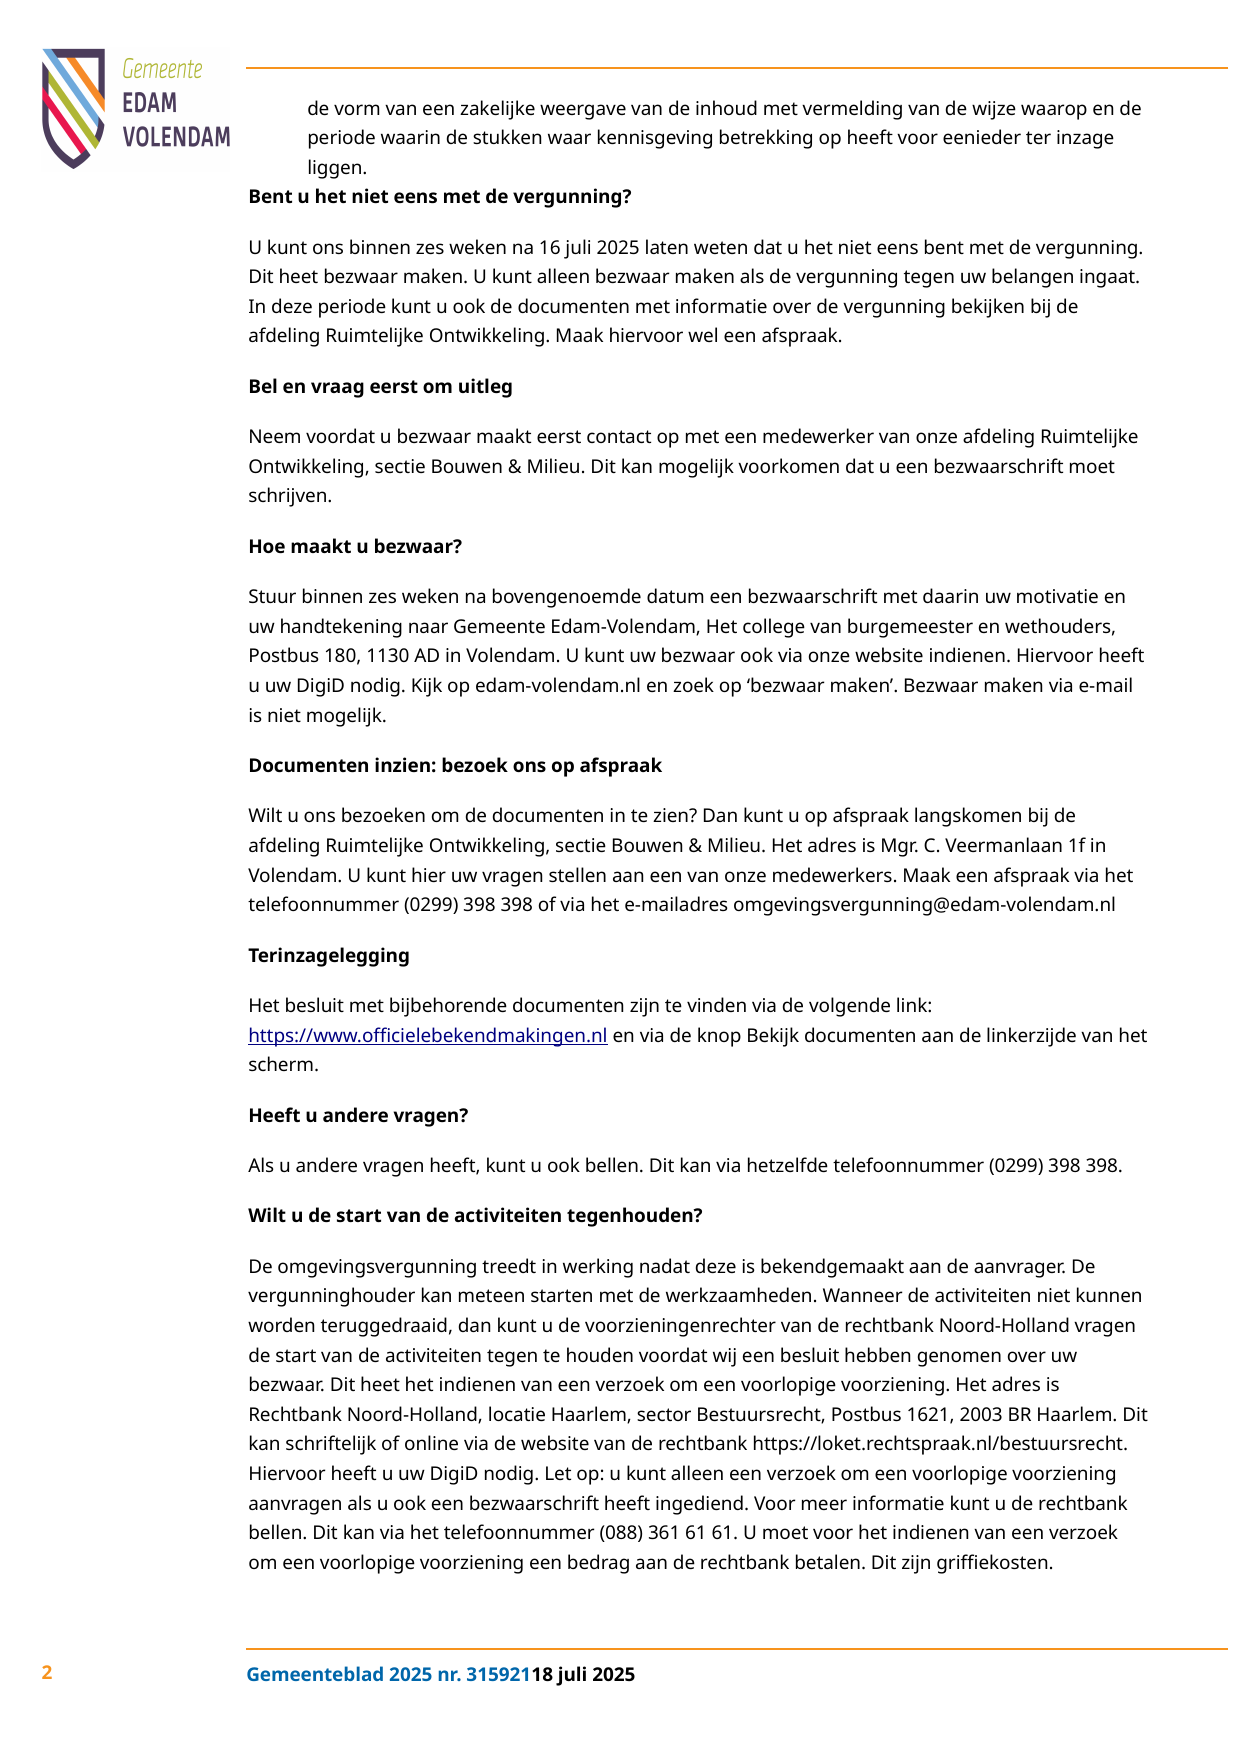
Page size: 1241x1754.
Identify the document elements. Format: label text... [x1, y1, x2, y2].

text Het besluit met bijbehorende documenten zijn te vinden via de volgende link: https://www.officielebekendmakingen.nl en via de knop Bekijk documenten aan de linkerzijde van het scherm. [248, 992, 1152, 1077]
text U kunt ons binnen zes weken na 16 juli 2025 laten weten dat u het niet eens bent met de vergunning. Dit heet bezwaar maken. U kunt alleen bezwaar maken als de vergunning tegen uw belangen ingaat. In deze periode kunt u ook de documenten met informatie over de vergunning bekijken bij de afdeling Ruimtelijke Ontwikkeling. Maak hiervoor wel een afspraak. [248, 234, 1152, 348]
text Stuur binnen zes weken na bovengenoemde datum een bezwaarschrift met daarin uw motivatie en uw handtekening naar Gemeente Edam-Volendam, Het college van burgemeester en wethouders, Postbus 180, 1130 AD in Volendam. U kunt uw bezwaar ook via onze website indienen. Hiervoor heeft u uw DigiD nodig. Kijk op edam-volendam.nl en zoek op ‘bezwaar maken’. Bezwaar maken via e-mail is niet mogelijk. [248, 583, 1152, 728]
text Heeft u andere vragen? [248, 1102, 1152, 1128]
text Neem voordat u bezwaar maakt eerst contact op met een medewerker van onze afdeling Ruimtelijke Ontwikkeling, sectie Bouwen & Milieu. Dit kan mogelijk voorkomen dat u een bezwaarschrift moet schrijven. [248, 423, 1152, 508]
text Terinzagelegging [248, 942, 1152, 968]
text Documenten inzien: bezoek ons op afspraak [248, 752, 1152, 778]
text Bel en vraag eerst om uitleg [248, 373, 1152, 399]
picture [41, 47, 231, 172]
list de vorm van een zakelijke weergave van de inhoud met vermelding van de wijze waarop en de periode waarin de stukken waar kennisgeving betrekking op heeft voor eenieder ter inzage liggen. [248, 95, 1152, 180]
text Hoe maakt u bezwaar? [248, 533, 1152, 559]
text Als u andere vragen heeft, kunt u ook bellen. Dit kan via hetzelfde telefoonnummer (0299) 398 398. [248, 1152, 1152, 1178]
text Wilt u de start van de activiteiten tegenhouden? [248, 1203, 1152, 1228]
text De omgevingsvergunning treedt in werking nadat deze is bekendgemaakt aan de aanvrager. De vergunninghouder kan meteen starten met de werkzaamheden. Wanneer de activiteiten niet kunnen worden teruggedraaid, dan kunt u de voorzieningenrechter van de rechtbank Noord-Holland vragen de start van de activiteiten tegen te houden voordat wij een besluit hebben genomen over uw bezwaar. Dit heet het indienen van een verzoek om een voorlopige voorziening. Het adres is Rechtbank Noord-Holland, locatie Haarlem, sector Bestuursrecht, Postbus 1621, 2003 BR Haarlem. Dit kan schriftelijk of online via de website van de rechtbank https://loket.rechtspraak.nl/bestuursrecht. Hiervoor heeft u uw DigiD nodig. Let op: u kunt alleen een verzoek om een voorlopige voorziening aanvragen als u ook een bezwaarschrift heeft ingediend. Voor meer informatie kunt u de rechtbank bellen. Dit kan via het telefoonnummer (088) 361 61 61. U moet voor het indienen van een verzoek om een voorlopige voorziening een bedrag aan de rechtbank betalen. Dit zijn griffiekosten. [248, 1253, 1152, 1575]
text Wilt u ons bezoeken om de documenten in te zien? Dan kunt u op afspraak langskomen bij de afdeling Ruimtelijke Ontwikkeling, sectie Bouwen & Milieu. Het adres is Mgr. C. Veermanlaan 1f in Volendam. U kunt hier uw vragen stellen aan een van onze medewerkers. Maak een afspraak via het telefoonnummer (0299) 398 398 of via het e-mailadres omgevingsvergunning@edam-volendam.nl [248, 803, 1152, 917]
text Bent u het niet eens met de vergunning? [248, 183, 1152, 209]
